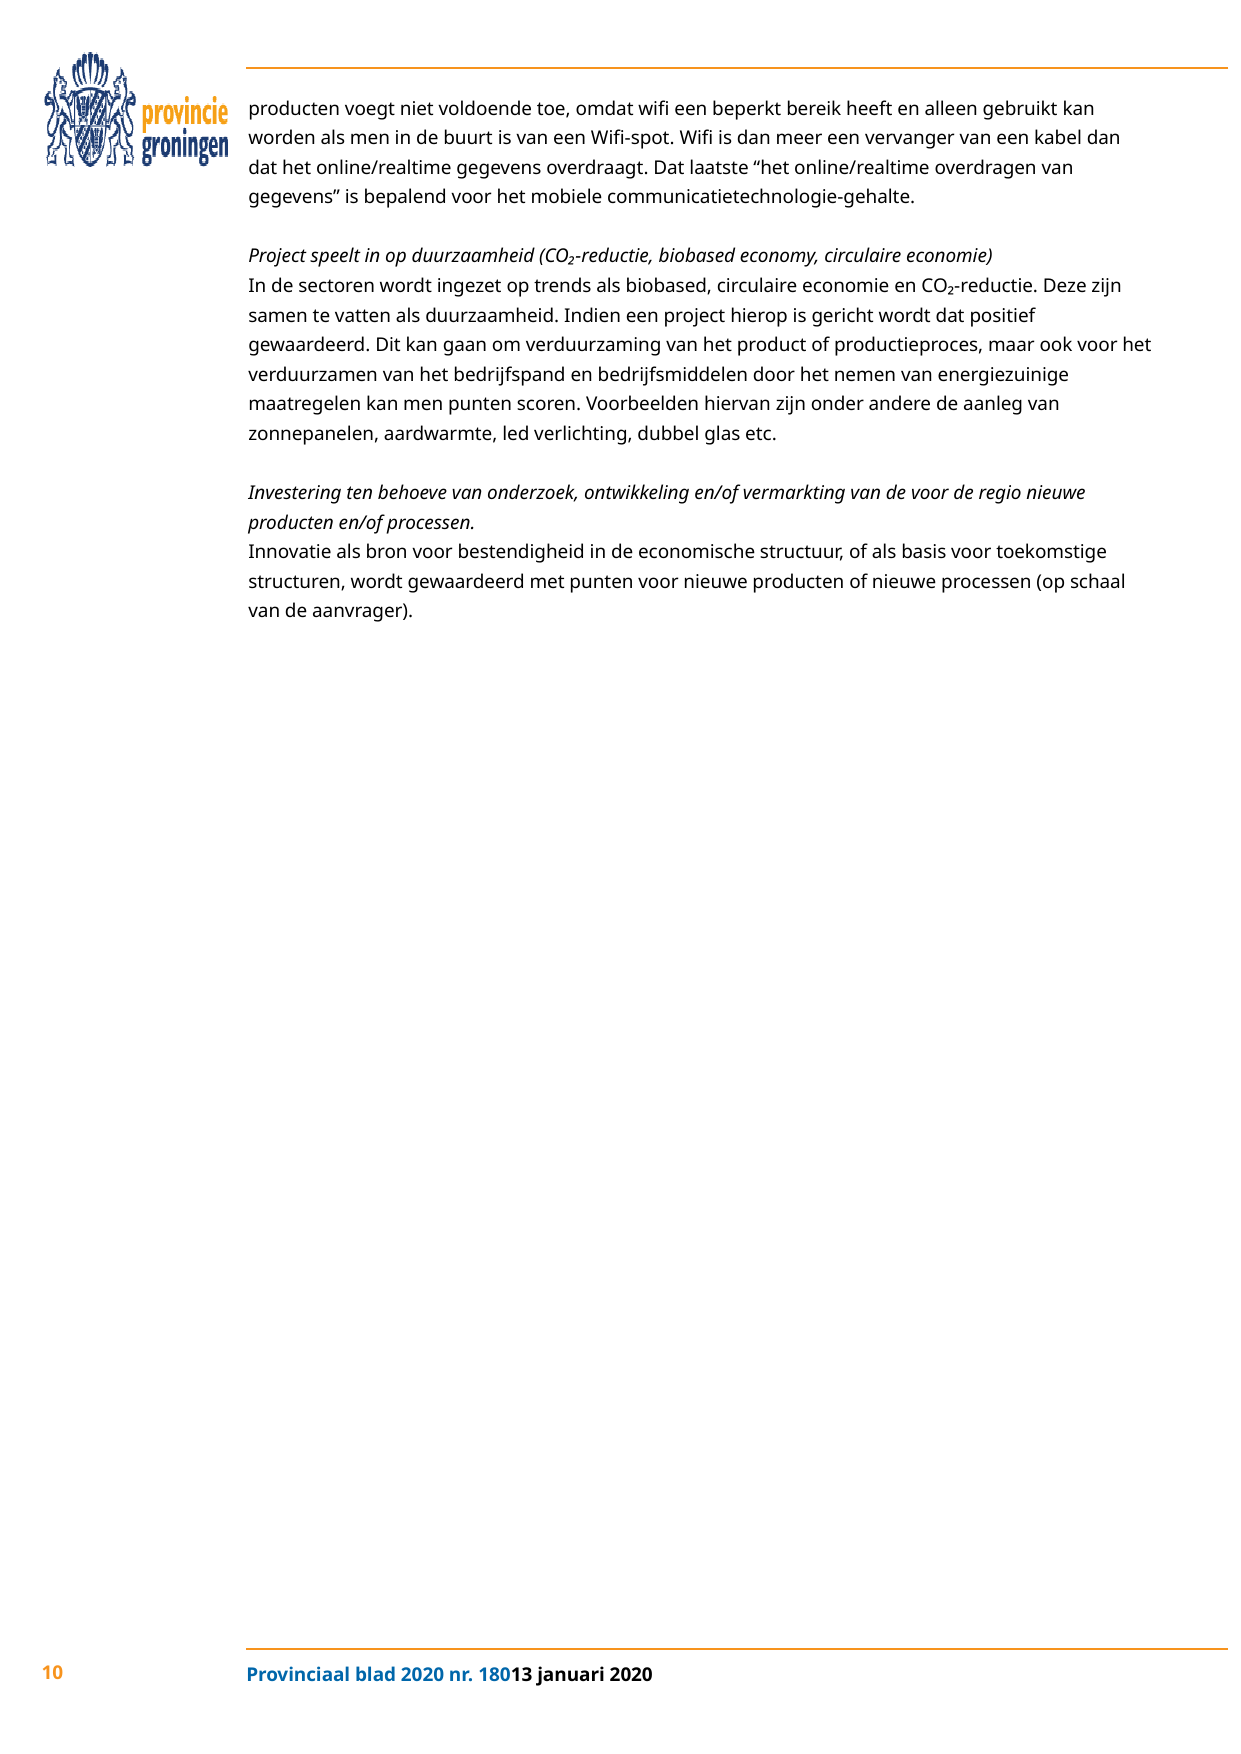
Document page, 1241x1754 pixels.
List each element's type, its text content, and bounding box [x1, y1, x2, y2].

picture [41, 47, 231, 172]
text Innovatie als bron voor bestendigheid in de economische structuur, of als basis voor toekomstige structuren, wordt gewaardeerd met punten voor nieuwe producten of nieuwe processen (op schaal van de aanvrager). [248, 538, 1152, 623]
text producten voegt niet voldoende toe, omdat wifi een beperkt bereik heeft en alleen gebruikt kan worden als men in de buurt is van een Wifi-spot. Wifi is dan meer een vervanger van een kabel dan dat het online/realtime gegevens overdraagt. Dat laatste “het online/realtime overdragen van gegevens” is bepalend voor het mobiele communicatietechnologie-gehalte. [248, 95, 1152, 209]
text In de sectoren wordt ingezet op trends als biobased, circulaire economie en CO₂-reductie. Deze zijn samen te vatten als duurzaamheid. Indien een project hierop is gericht wordt dat positief gewaardeerd. Dit kan gaan om verduurzaming van het product of productieproces, maar ook voor het verduurzamen van het bedrijfspand en bedrijfsmiddelen door het nemen van energiezuinige maatregelen kan men punten scoren. Voorbeelden hiervan zijn onder andere de aanleg van zonnepanelen, aardwarmte, led verlichting, dubbel glas etc. [248, 272, 1152, 446]
text Project speelt in op duurzaamheid (CO₂-reductie, biobased economy, circulaire economie) [248, 243, 1152, 268]
text Investering ten behoeve van onderzoek, ontwikkeling en/of vermarkting van de voor de regio nieuwe producten en/of processen. [248, 479, 1152, 535]
